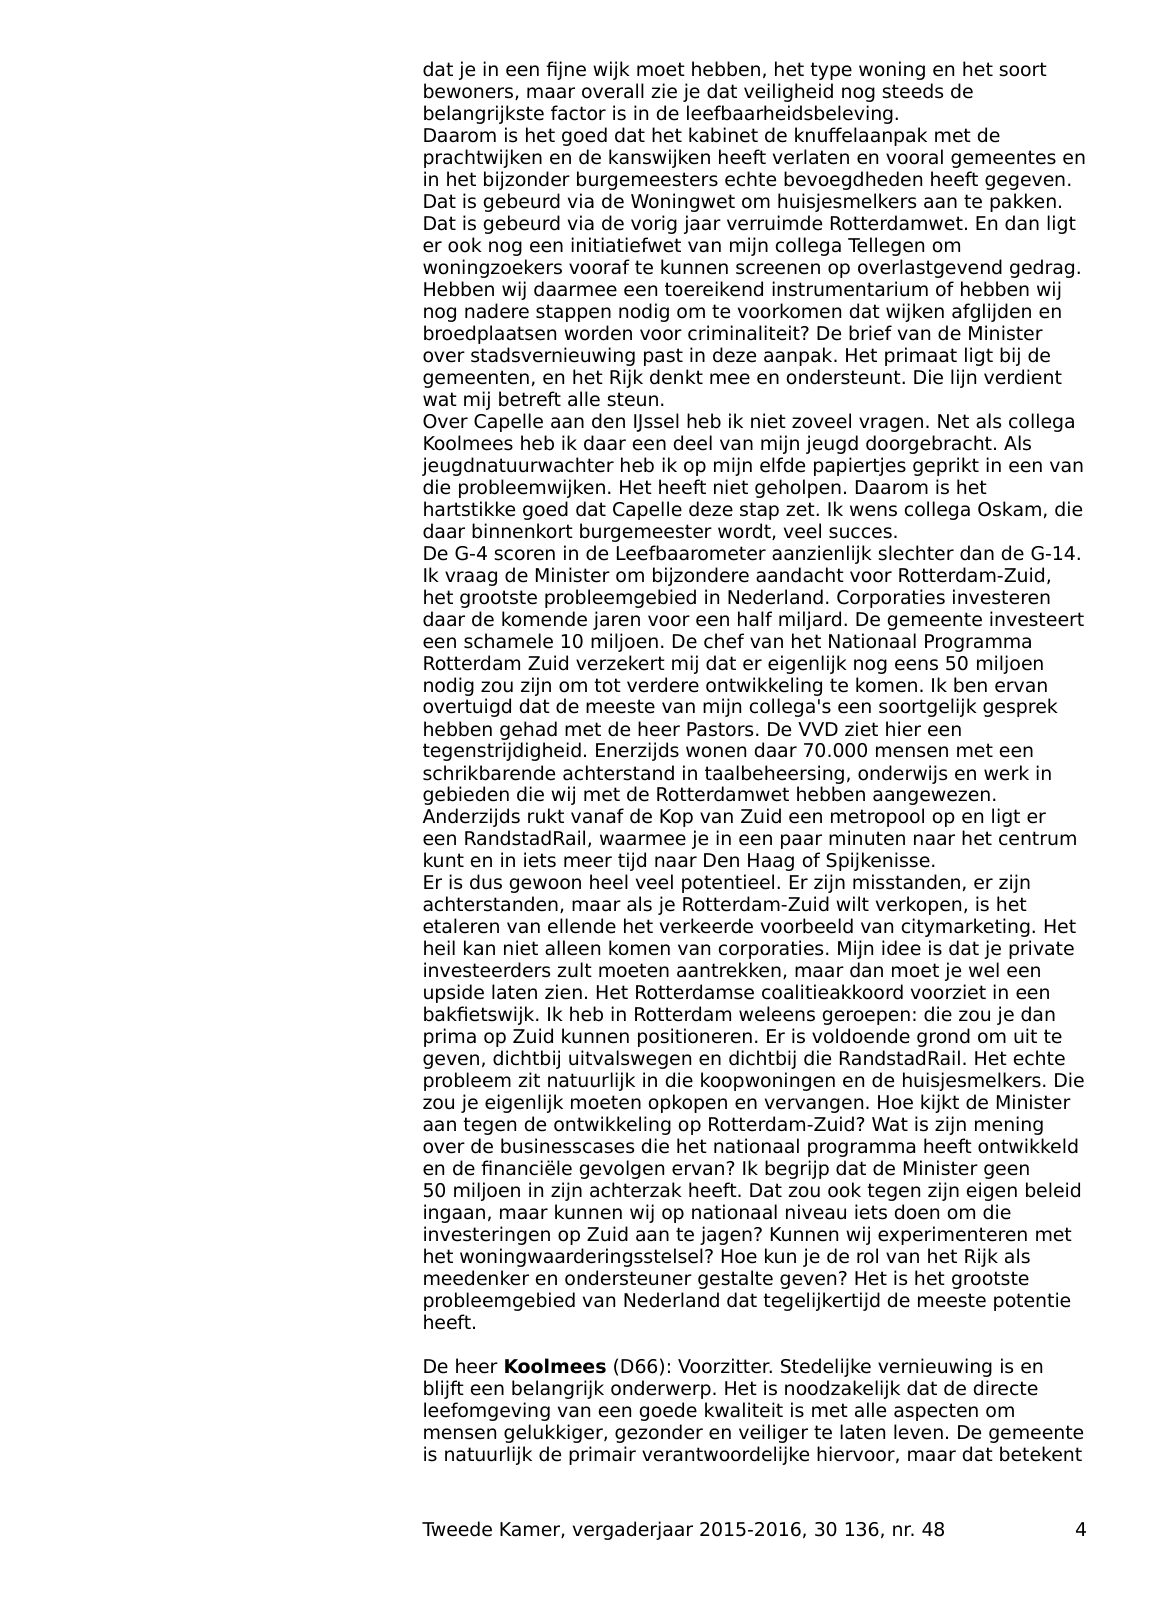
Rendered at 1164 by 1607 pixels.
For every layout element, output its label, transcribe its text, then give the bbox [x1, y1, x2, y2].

text Er is dus gewoon heel veel potentieel. Er zijn misstanden, er zijn achterstanden, maar als je Rotterdam-Zuid wilt verkopen, is het etaleren van ellende het verkeerde voorbeeld van citymarketing. Het heil kan niet alleen komen van corporaties. Mijn idee is dat je private investeerders zult moeten aantrekken, maar dan moet je wel een upside laten zien. Het Rotterdamse coalitieakkoord voorziet in een bakfietswijk. Ik heb in Rotterdam weleens geroepen: die zou je dan prima op Zuid kunnen positioneren. Er is voldoende grond om uit te geven, dichtbij uitvalswegen en dichtbij die RandstadRail. Het echte probleem zit natuurlijk in die koopwoningen en de huisjesmelkers. Die zou je eigenlijk moeten opkopen en vervangen. Hoe kijkt de Minister aan tegen de ontwikkeling op Rotterdam-Zuid? Wat is zijn mening over de businesscases die het nationaal programma heeft ontwikkeld en de financiële gevolgen ervan? Ik begrijp dat de Minister geen 50 miljoen in zijn achterzak heeft. Dat zou ook tegen zijn eigen beleid ingaan, maar kunnen wij op nationaal niveau iets doen om die investeringen op Zuid aan te jagen? Kunnen wij experimenteren met het woningwaarderingsstelsel? Hoe kun je de rol van het Rijk als meedenker en ondersteuner gestalte geven? Het is het grootste probleemgebied van Nederland dat tegelijkertijd de meeste potentie heeft. [422, 872, 1087, 1334]
text dat je in een fijne wijk moet hebben, het type woning en het soort bewoners, maar overall zie je dat veiligheid nog steeds de belangrijkste factor is in de leefbaarheidsbeleving. [422, 59, 1087, 125]
text De heer Koolmees (D66): Voorzitter. Stedelijke vernieuwing is en blijft een belangrijk onderwerp. Het is noodzakelijk dat de directe leefomgeving van een goede kwaliteit is met alle aspecten om mensen gelukkiger, gezonder en veiliger te laten leven. De gemeente is natuurlijk de primair verantwoordelijke hiervoor, maar dat betekent [422, 1356, 1087, 1466]
text Over Capelle aan den IJssel heb ik niet zoveel vragen. Net als collega Koolmees heb ik daar een deel van mijn jeugd doorgebracht. Als jeugdnatuurwachter heb ik op mijn elfde papiertjes geprikt in een van die probleemwijken. Het heeft niet geholpen. Daarom is het hartstikke goed dat Capelle deze stap zet. Ik wens collega Oskam, die daar binnenkort burgemeester wordt, veel succes. [422, 411, 1087, 543]
text De G-4 scoren in de Leefbaarometer aanzienlijk slechter dan de G-14. Ik vraag de Minister om bijzondere aandacht voor Rotterdam-Zuid, het grootste probleemgebied in Nederland. Corporaties investeren daar de komende jaren voor een half miljard. De gemeente investeert een schamele 10 miljoen. De chef van het Nationaal Programma Rotterdam Zuid verzekert mij dat er eigenlijk nog eens 50 miljoen nodig zou zijn om tot verdere ontwikkeling te komen. Ik ben ervan overtuigd dat de meeste van mijn collega's een soortgelijk gesprek hebben gehad met de heer Pastors. De VVD ziet hier een tegenstrijdigheid. Enerzijds wonen daar 70.000 mensen met een schrikbarende achterstand in taalbeheersing, onderwijs en werk in gebieden die wij met de Rotterdamwet hebben aangewezen. Anderzijds rukt vanaf de Kop van Zuid een metropool op en ligt er een RandstadRail, waarmee je in een paar minuten naar het centrum kunt en in iets meer tijd naar Den Haag of Spijkenisse. [422, 543, 1087, 872]
text Daarom is het goed dat het kabinet de knuffelaanpak met de prachtwijken en de kanswijken heeft verlaten en vooral gemeentes en in het bijzonder burgemeesters echte bevoegdheden heeft gegeven. Dat is gebeurd via de Woningwet om huisjesmelkers aan te pakken. Dat is gebeurd via de vorig jaar verruimde Rotterdamwet. En dan ligt er ook nog een initiatiefwet van mijn collega Tellegen om woningzoekers vooraf te kunnen screenen op overlastgevend gedrag. Hebben wij daarmee een toereikend instrumentarium of hebben wij nog nadere stappen nodig om te voorkomen dat wijken afglijden en broedplaatsen worden voor criminaliteit? De brief van de Minister over stadsvernieuwing past in deze aanpak. Het primaat ligt bij de gemeenten, en het Rijk denkt mee en ondersteunt. Die lijn verdient wat mij betreft alle steun. [422, 125, 1087, 411]
